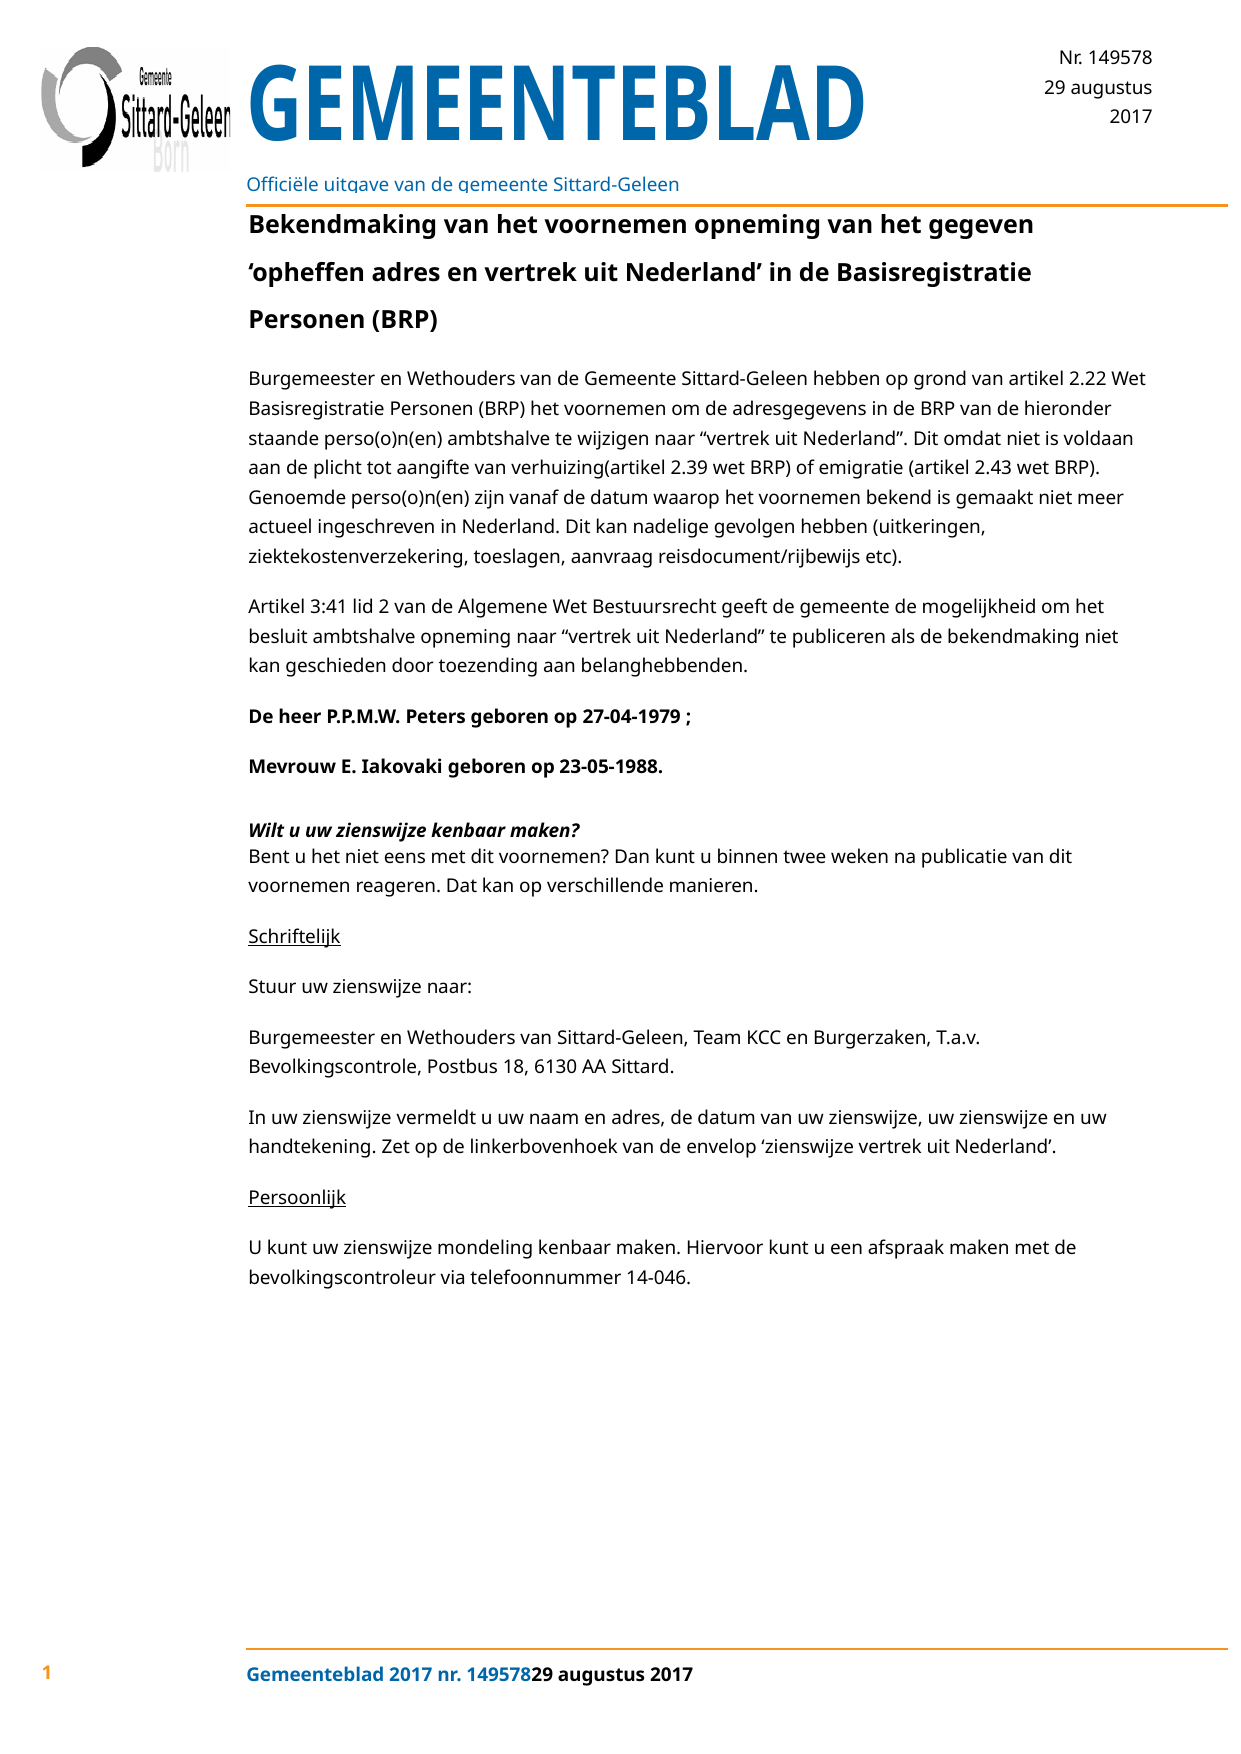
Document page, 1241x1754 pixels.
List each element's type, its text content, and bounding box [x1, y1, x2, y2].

text Stuur uw zienswijze naar: [248, 973, 1152, 999]
text Persoonlijk [248, 1184, 1152, 1210]
text De heer P.P.M.W. Peters geboren op 27-04-1979 ; [248, 703, 1152, 729]
text Burgemeester en Wethouders van de Gemeente Sittard-Geleen hebben op grond van artikel 2.22 Wet Basisregistratie Personen (BRP) het voornemen om de adresgegevens in de BRP van de hieronder staande perso(o)n(en) ambtshalve te wijzigen naar “vertrek uit Nederland”. Dit omdat niet is voldaan aan de plicht tot aangifte van verhuizing(artikel 2.39 wet BRP) of emigratie (artikel 2.43 wet BRP). Genoemde perso(o)n(en) zijn vanaf de datum waarop het voornemen bekend is gemaakt niet meer actueel ingeschreven in Nederland. Dit kan nadelige gevolgen hebben (uitkeringen, ziektekostenverzekering, toeslagen, aanvraag reisdocument/rijbewijs etc). [248, 366, 1152, 569]
text U kunt uw zienswijze mondeling kenbaar maken. Hiervoor kunt u een afspraak maken met de bevolkingscontroleur via telefoonnummer 14-046. [248, 1234, 1152, 1290]
text Burgemeester en Wethouders van Sittard-Geleen, Team KCC en Burgerzaken, T.a.v. Bevolkingscontrole, Postbus 18, 6130 AA Sittard. [248, 1024, 1152, 1079]
text Artikel 3:41 lid 2 van de Algemene Wet Bestuursrecht geeft de gemeente de mogelijkheid om het besluit ambtshalve opneming naar “vertrek uit Nederland” te publiceren als de bekendmaking niet kan geschieden door toezending aan belanghebbenden. [248, 593, 1152, 678]
text Schriftelijk [248, 923, 1152, 949]
text Bent u het niet eens met dit voornemen? Dan kunt u binnen twee weken na publicatie van dit voornemen reageren. Dat kan op verschillende manieren. [248, 843, 1152, 898]
text Mevrouw E. Iakovaki geboren op 23-05-1988. [248, 753, 1152, 779]
text Bekendmaking van het voornemen opneming van het gegeven ‘opheffen adres en vertrek uit Nederland’ in de Basisregistratie Personen (BRP) [248, 207, 1152, 336]
picture [41, 47, 231, 172]
text Wilt u uw zienswijze kenbaar maken? [248, 817, 1152, 843]
text In uw zienswijze vermeldt u uw naam en adres, de datum van uw zienswijze, uw zienswijze en uw handtekening. Zet op de linkerbovenhoek van de envelop ‘zienswijze vertrek uit Nederland’. [248, 1104, 1152, 1159]
